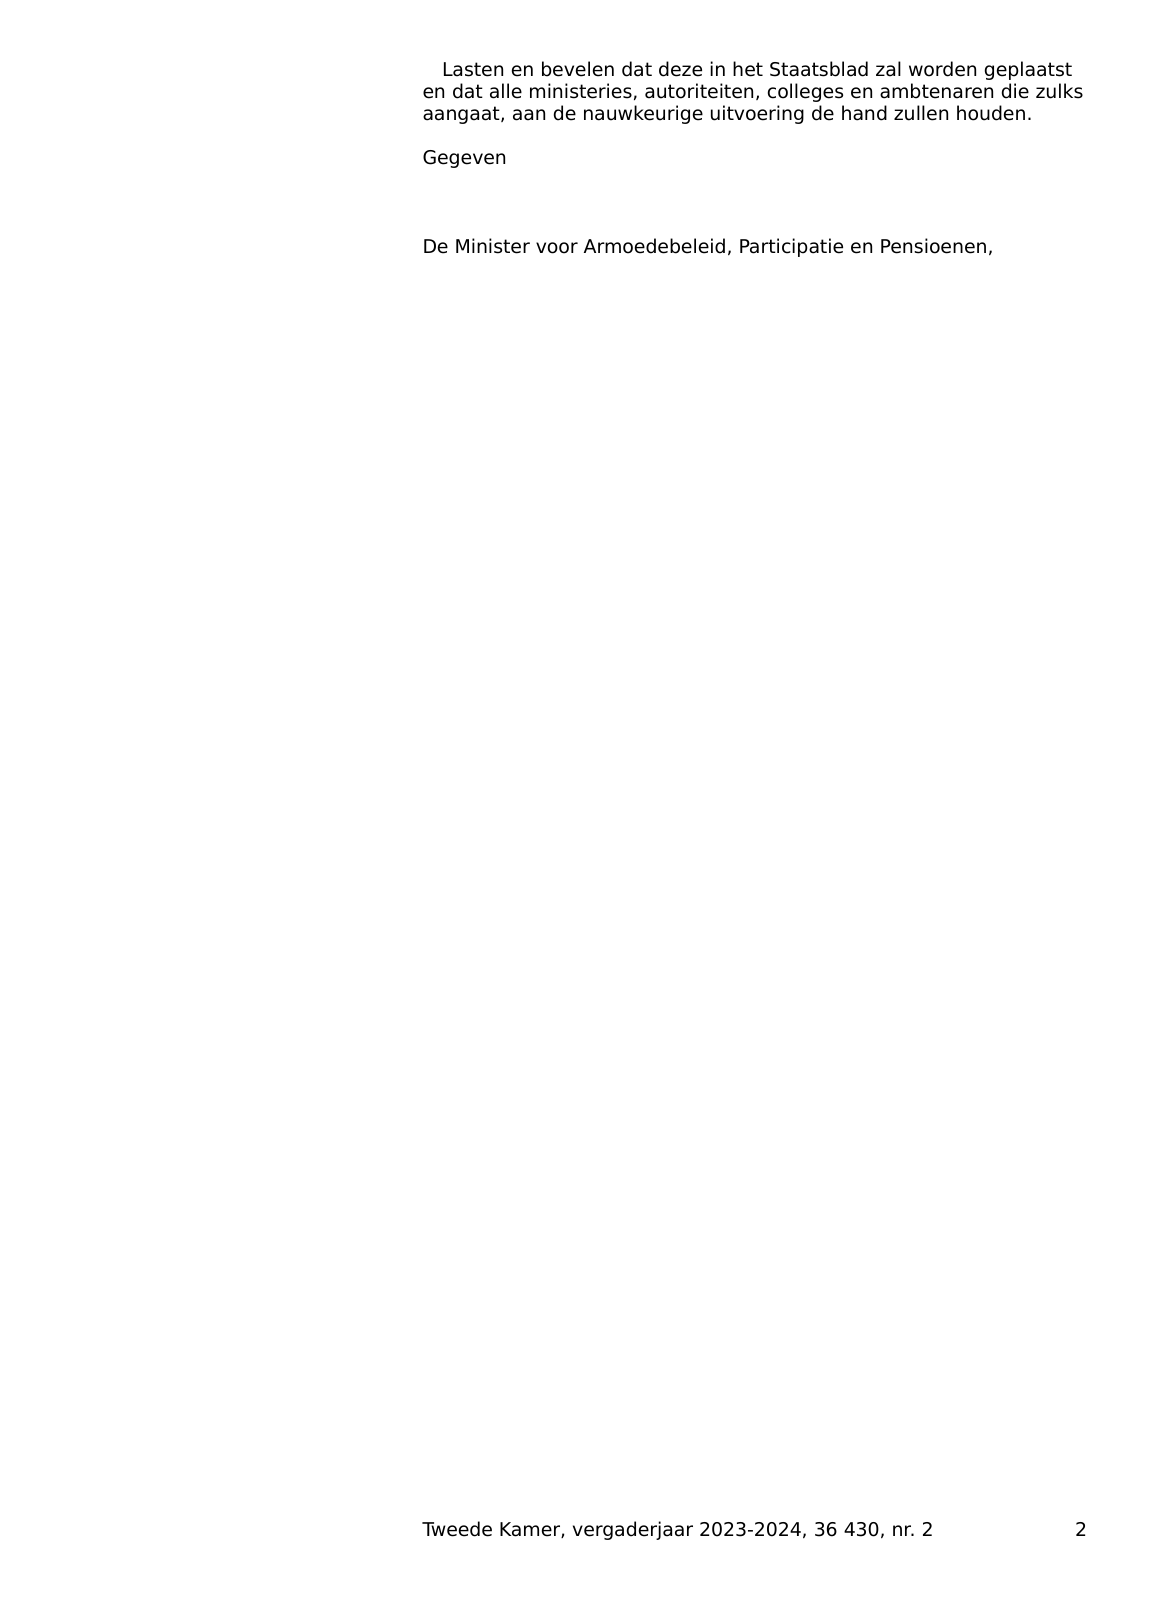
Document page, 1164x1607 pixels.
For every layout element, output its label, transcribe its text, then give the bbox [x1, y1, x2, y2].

text Lasten en bevelen dat deze in het Staatsblad zal worden geplaatst en dat alle ministeries, autoriteiten, colleges en ambtenaren die zulks aangaat, aan de nauwkeurige uitvoering de hand zullen houden. [422, 59, 1087, 125]
text De Minister voor Armoedebeleid, Participatie en Pensioenen, [422, 236, 1087, 258]
text Gegeven [422, 147, 1087, 169]
